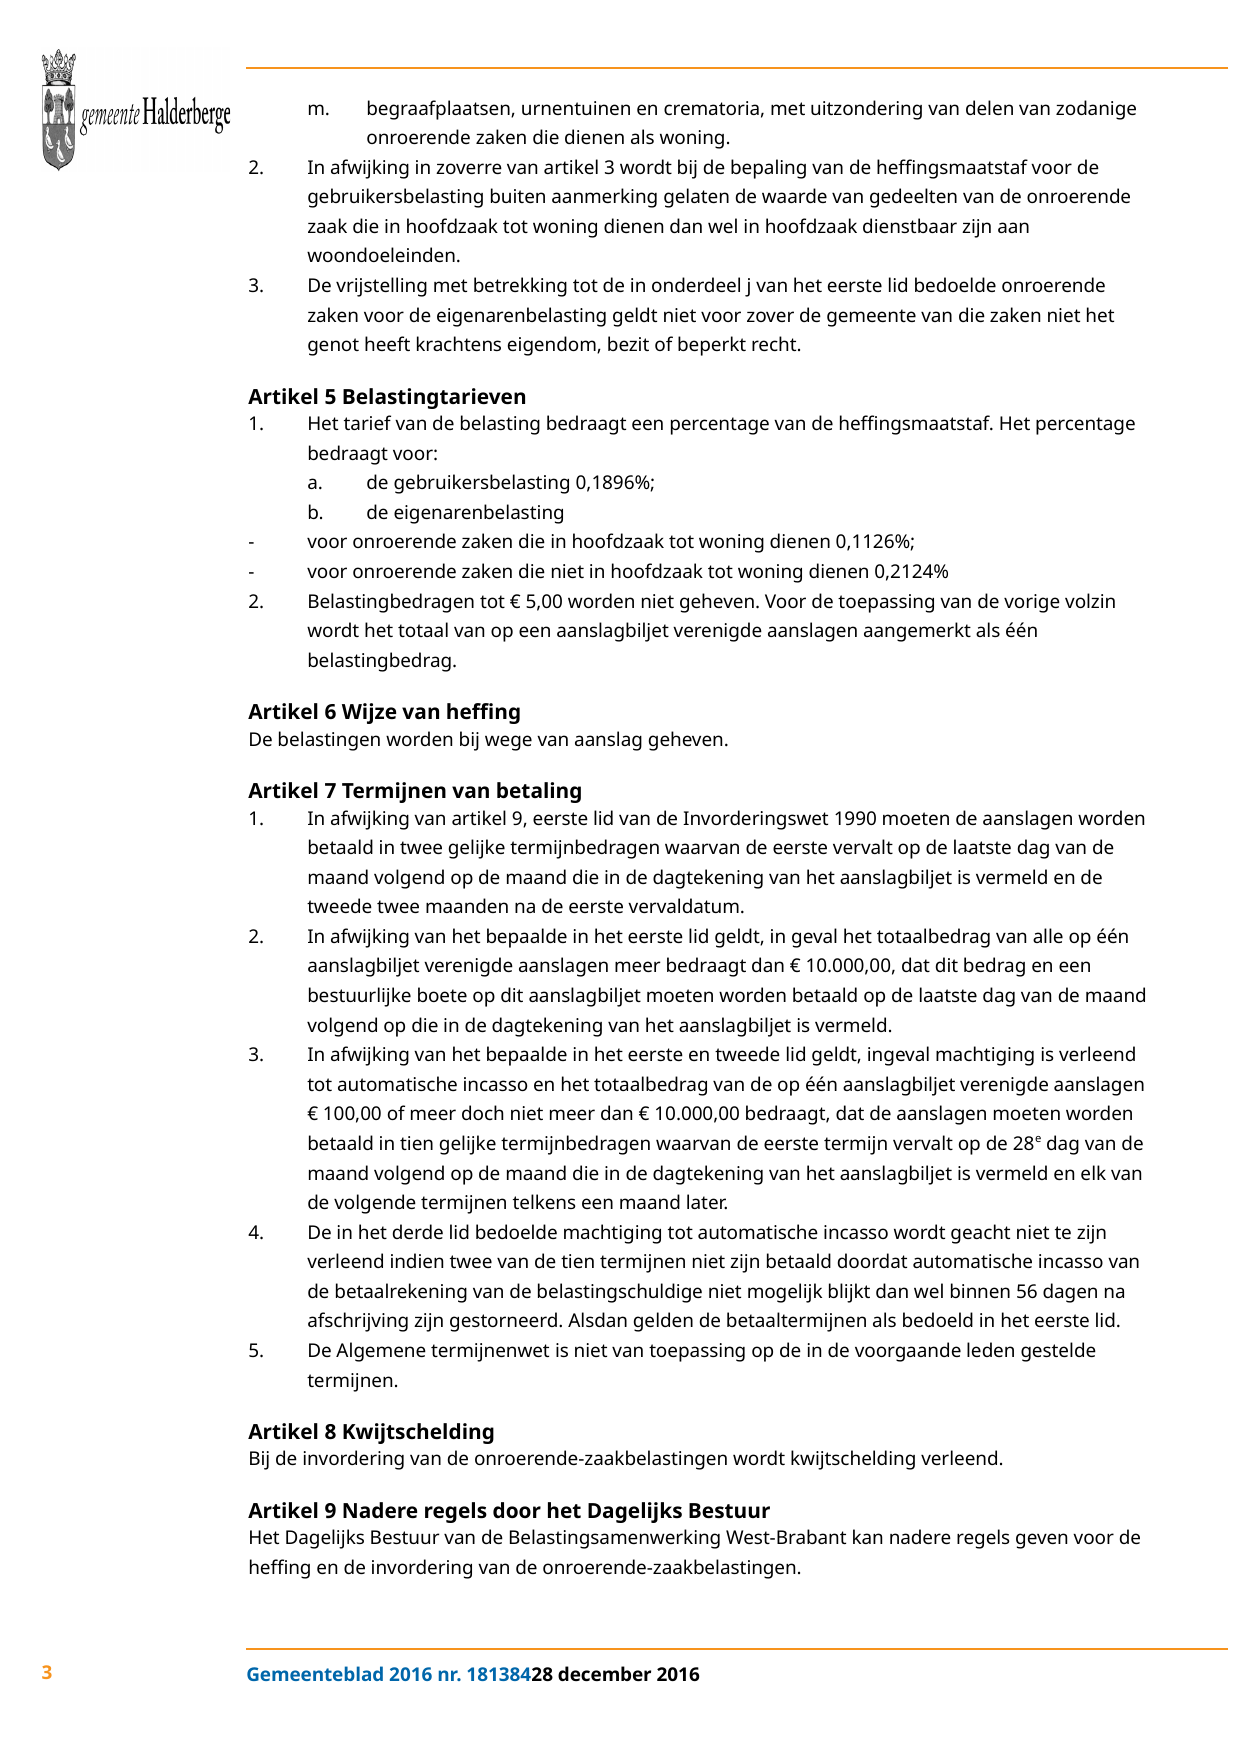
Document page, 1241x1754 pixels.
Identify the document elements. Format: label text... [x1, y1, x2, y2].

list In afwijking in zoverre van artikel 3 wordt bij de bepaling van de heffingsmaatstaf voor de gebruikersbelasting buiten aanmerking gelaten de waarde van gedeelten van de onroerende zaak die in hoofdzaak tot woning dienen dan wel in hoofdzaak dienstbaar zijn aan woondoeleinden. [248, 154, 1152, 268]
text De belastingen worden bij wege van aanslag geheven. [248, 726, 1152, 752]
picture [41, 47, 231, 172]
list begraafplaatsen, urnentuinen en crematoria, met uitzondering van delen van zodanige onroerende zaken die dienen als woning. [307, 95, 1152, 150]
text Artikel 9 Nadere regels door het Dagelijks Bestuur [248, 1496, 1152, 1524]
list In afwijking van het bepaalde in het eerste lid geldt, in geval het totaalbedrag van alle op één aanslagbiljet verenigde aanslagen meer bedraagt dan € 10.000,00, dat dit bedrag en een bestuurlijke boete op dit aanslagbiljet moeten worden betaald op de laatste dag van de maand volgend op die in de dagtekening van het aanslagbiljet is vermeld. [248, 923, 1152, 1037]
text Artikel 8 Kwijtschelding [248, 1417, 1152, 1446]
list In afwijking van artikel 9, eerste lid van de Invorderingswet 1990 moeten de aanslagen worden betaald in twee gelijke termijnbedragen waarvan de eerste vervalt op de laatste dag van de maand volgend op de maand die in de dagtekening van het aanslagbiljet is vermeld en de tweede twee maanden na de eerste vervaldatum. [248, 805, 1152, 919]
text Artikel 5 Belastingtarieven [248, 382, 1152, 410]
list De vrijstelling met betrekking tot de in onderdeel j van het eerste lid bedoelde onroerende zaken voor de eigenarenbelasting geldt niet voor zover de gemeente van die zaken niet het genot heeft krachtens eigendom, bezit of beperkt recht. [248, 272, 1152, 357]
text Artikel 7 Termijnen van betaling [248, 776, 1152, 805]
list De in het derde lid bedoelde machtiging tot automatische incasso wordt geacht niet te zijn verleend indien twee van de tien termijnen niet zijn betaald doordat automatische incasso van de betaalrekening van de belastingschuldige niet mogelijk blijkt dan wel binnen 56 dagen na afschrijving zijn gestorneerd. Alsdan gelden de betaaltermijnen als bedoeld in het eerste lid. [248, 1219, 1152, 1333]
list de gebruikersbelasting 0,1896%; [307, 469, 1152, 495]
text Artikel 6 Wijze van heffing [248, 697, 1152, 726]
list In afwijking van het bepaalde in het eerste en tweede lid geldt, ingeval machtiging is verleend tot automatische incasso en het totaalbedrag van de op één aanslagbiljet verenigde aanslagen € 100,00 of meer doch niet meer dan € 10.000,00 bedraagt, dat de aanslagen moeten worden betaald in tien gelijke termijnbedragen waarvan de eerste termijn vervalt op de 28e dag van de maand volgend op de maand die in de dagtekening van het aanslagbiljet is vermeld en elk van de volgende termijnen telkens een maand later. [248, 1041, 1152, 1215]
list voor onroerende zaken die niet in hoofdzaak tot woning dienen 0,2124% [248, 558, 1152, 584]
list Het tarief van de belasting bedraagt een percentage van de heffingsmaatstaf. Het percentage bedraagt voor: [248, 410, 1152, 466]
text Het Dagelijks Bestuur van de Belastingsamenwerking West-Brabant kan nadere regels geven voor de heffing en de invordering van de onroerende-zaakbelastingen. [248, 1524, 1152, 1580]
list voor onroerende zaken die in hoofdzaak tot woning dienen 0,1126%; [248, 529, 1152, 554]
list De Algemene termijnenwet is niet van toepassing op de in de voorgaande leden gestelde termijnen. [248, 1337, 1152, 1392]
list Belastingbedragen tot € 5,00 worden niet geheven. Voor de toepassing van de vorige volzin wordt het totaal van op een aanslagbiljet verenigde aanslagen aangemerkt als één belastingbedrag. [248, 588, 1152, 673]
list de eigenarenbelasting [307, 499, 1152, 525]
text Bij de invordering van de onroerende-zaakbelastingen wordt kwijtschelding verleend. [248, 1446, 1152, 1471]
